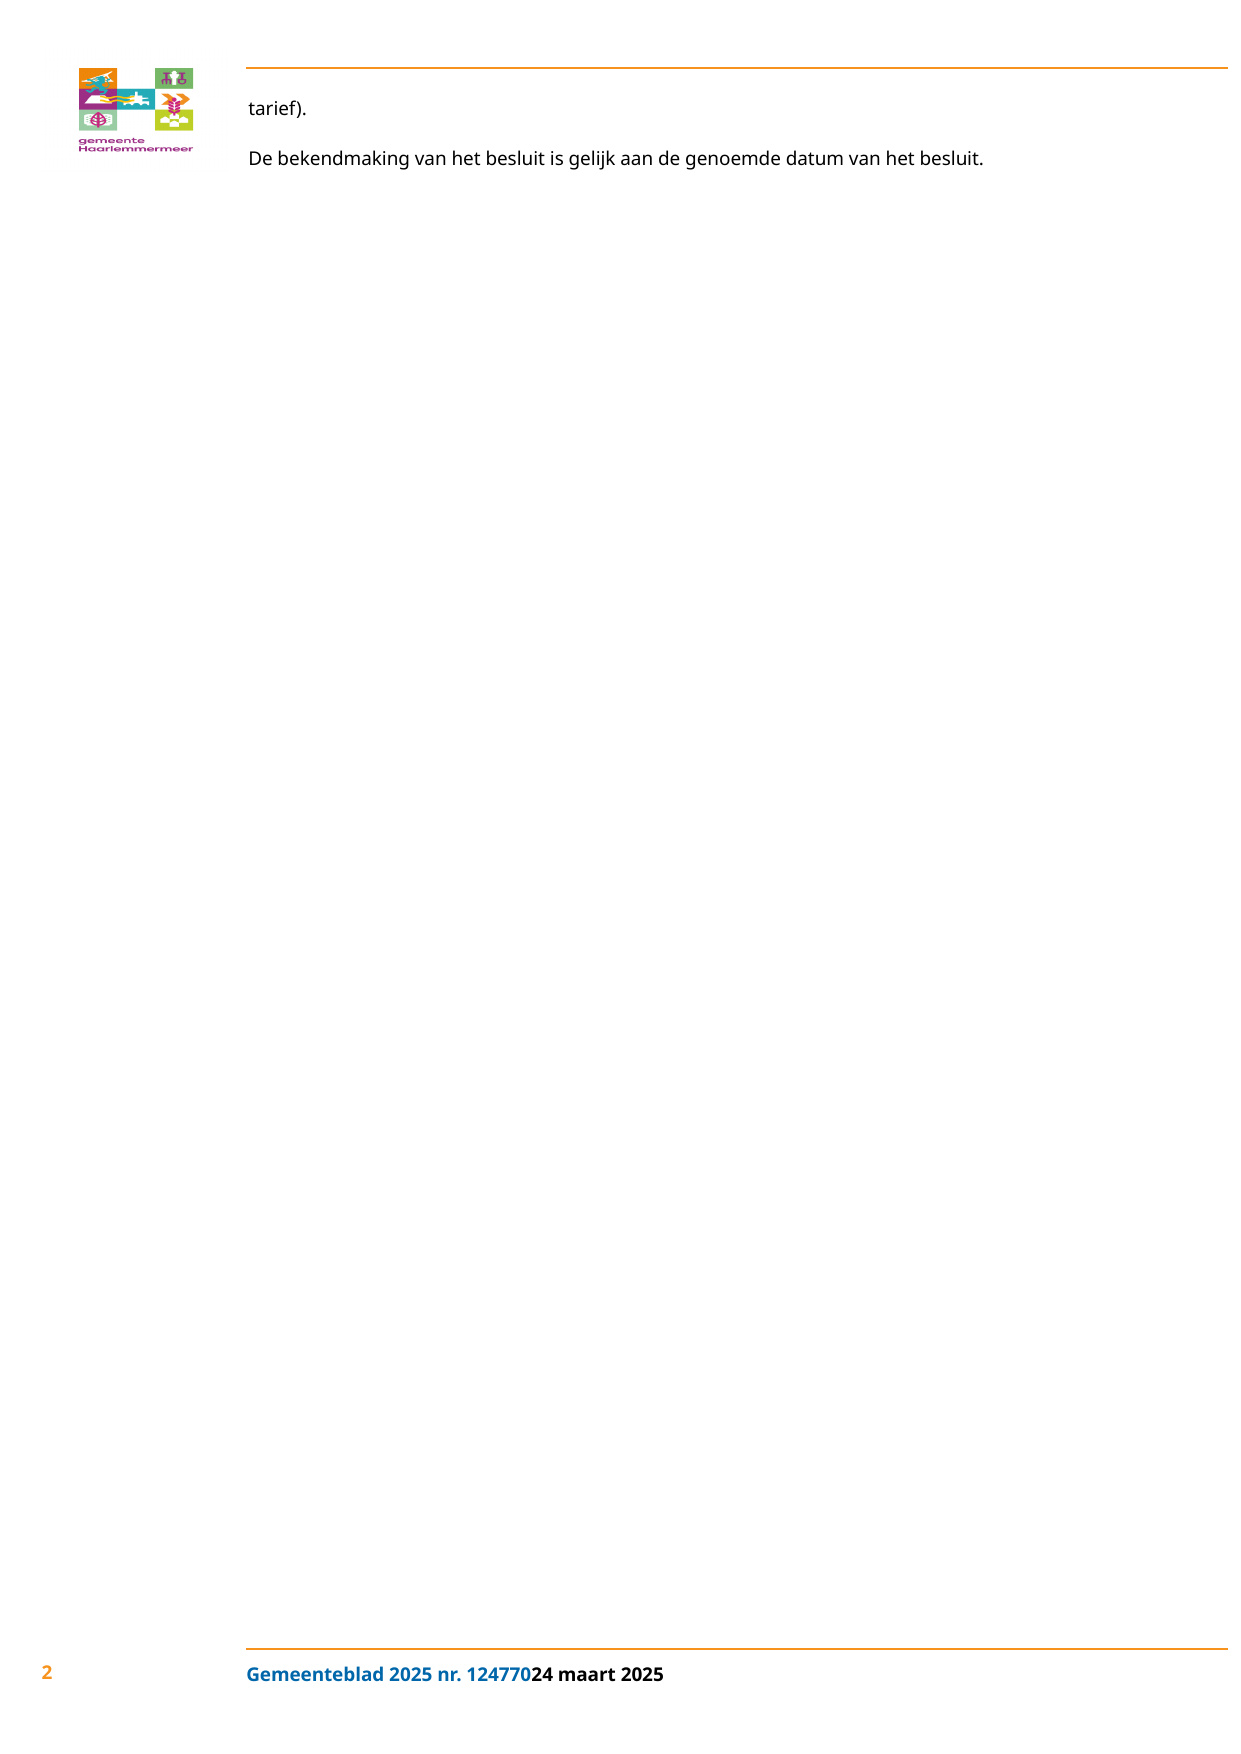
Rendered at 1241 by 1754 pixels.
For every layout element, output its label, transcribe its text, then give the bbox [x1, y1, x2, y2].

text De bekendmaking van het besluit is gelijk aan de genoemde datum van het besluit. [248, 145, 1152, 171]
picture [41, 47, 231, 172]
text tarief). [248, 95, 1152, 121]
